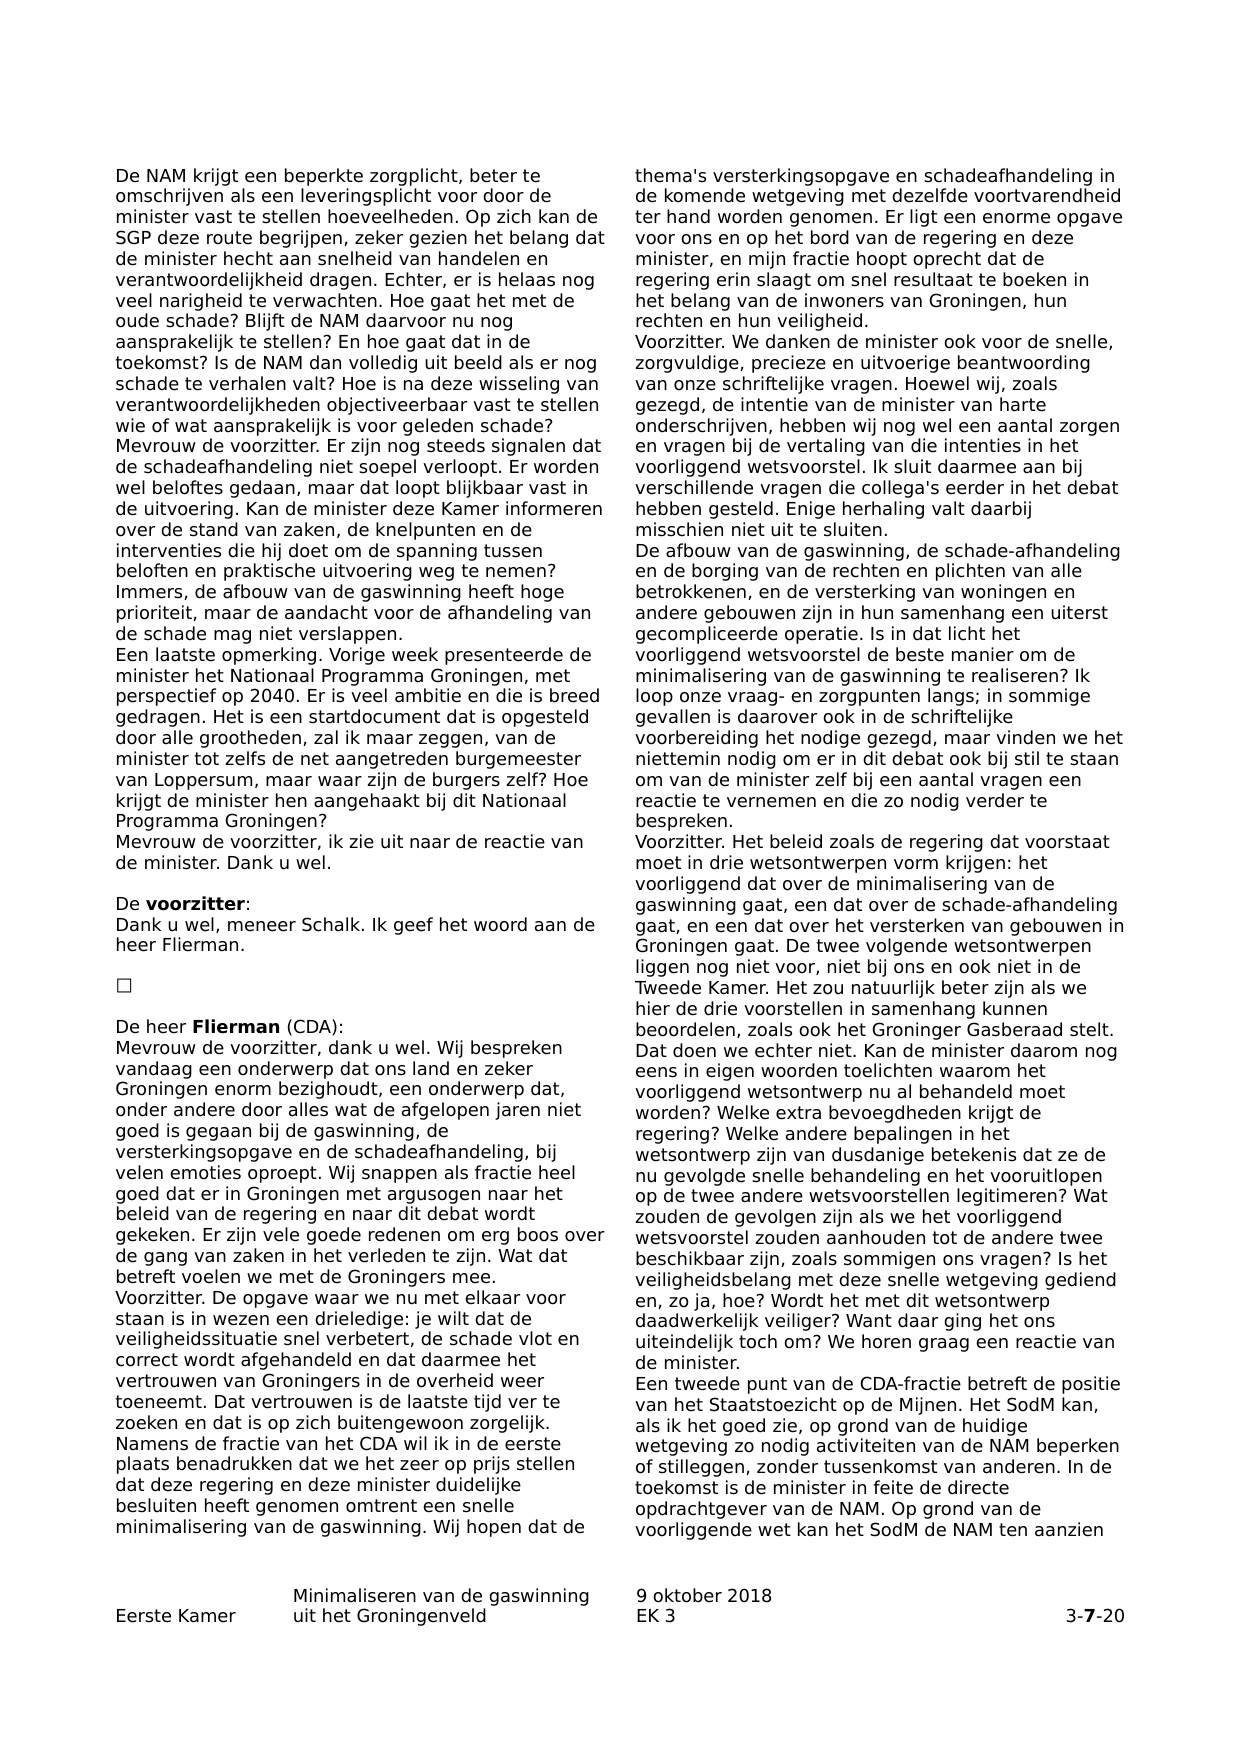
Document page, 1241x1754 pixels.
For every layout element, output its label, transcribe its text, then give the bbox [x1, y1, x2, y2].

text Voorzitter. We danken de minister ook voor de snelle, zorgvuldige, precieze en uitvoerige beantwoording van onze schriftelijke vragen. Hoewel wij, zoals gezegd, de intentie van de minister van harte onderschrijven, hebben wij nog wel een aantal zorgen en vragen bij de vertaling van die intenties in het voorliggend wetsvoorstel. Ik sluit daarmee aan bij verschillende vragen die collega's eerder in het debat hebben gesteld. Enige herhaling valt daarbij misschien niet uit te sluiten. [635, 332, 1125, 540]
text De voorzitter: [115, 894, 605, 914]
text Een laatste opmerking. Vorige week presenteerde de minister het Nationaal Programma Groningen, met perspectief op 2040. Er is veel ambitie en die is breed gedragen. Het is een startdocument dat is opgesteld door alle grootheden, zal ik maar zeggen, van de minister tot zelfs de net aangetreden burgemeester van Loppersum, maar waar zijn de burgers zelf? Hoe krijgt de minister hen aangehaakt bij dit Nationaal Programma Groningen? [115, 644, 605, 832]
text Namens de fractie van het CDA wil ik in de eerste plaats benadrukken dat we het zeer op prijs stellen dat deze regering en deze minister duidelijke besluiten heeft genomen omtrent een snelle minimalisering van de gaswinning. Wij hopen dat de [115, 1433, 605, 1537]
text ⬜ [115, 976, 605, 997]
text De NAM krijgt een beperkte zorgplicht, beter te omschrijven als een leveringsplicht voor door de minister vast te stellen hoeveelheden. Op zich kan de SGP deze route begrijpen, zeker gezien het belang dat de minister hecht aan snelheid van handelen en verantwoordelijkheid dragen. Echter, er is helaas nog veel narigheid te verwachten. Hoe gaat het met de oude schade? Blijft de NAM daarvoor nu nog aansprakelijk te stellen? En hoe gaat dat in de toekomst? Is de NAM dan volledig uit beeld als er nog schade te verhalen valt? Hoe is na deze wisseling van verantwoordelijkheden objectiveerbaar vast te stellen wie of wat aansprakelijk is voor geleden schade? [115, 165, 605, 436]
text Mevrouw de voorzitter, dank u wel. Wij bespreken vandaag een onderwerp dat ons land en zeker Groningen enorm bezighoudt, een onderwerp dat, onder andere door alles wat de afgelopen jaren niet goed is gegaan bij de gaswinning, de versterkingsopgave en de schadeafhandeling, bij velen emoties oproept. Wij snappen als fractie heel goed dat er in Groningen met argusogen naar het beleid van de regering en naar dit debat wordt gekeken. Er zijn vele goede redenen om erg boos over de gang van zaken in het verleden te zijn. Wat dat betreft voelen we met de Groningers mee. [115, 1037, 605, 1287]
text De afbouw van de gaswinning, de schade-afhandeling en de borging van de rechten en plichten van alle betrokkenen, en de versterking van woningen en andere gebouwen zijn in hun samenhang een uiterst gecompliceerde operatie. Is in dat licht het voorliggend wetsvoorstel de beste manier om de minimalisering van de gaswinning te realiseren? Ik loop onze vraag- en zorgpunten langs; in sommige gevallen is daarover ook in de schriftelijke voorbereiding het nodige gezegd, maar vinden we het niettemin nodig om er in dit debat ook bij stil te staan om van de minister zelf bij een aantal vragen een reactie te vernemen en die zo nodig verder te bespreken. [635, 540, 1125, 832]
text De heer Flierman (CDA): [115, 1017, 605, 1037]
text thema's versterkingsopgave en schadeafhandeling in de komende wetgeving met dezelfde voortvarendheid ter hand worden genomen. Er ligt een enorme opgave voor ons en op het bord van de regering en deze minister, en mijn fractie hoopt oprecht dat de regering erin slaagt om snel resultaat te boeken in het belang van de inwoners van Groningen, hun rechten en hun veiligheid. [635, 165, 1125, 332]
text Een tweede punt van de CDA-fractie betreft de positie van het Staatstoezicht op de Mijnen. Het SodM kan, als ik het goed zie, op grond van de huidige wetgeving zo nodig activiteiten van de NAM beperken of stilleggen, zonder tussenkomst van anderen. In de toekomst is de minister in feite de directe opdrachtgever van de NAM. Op grond van de voorliggende wet kan het SodM de NAM ten aanzien [635, 1374, 1125, 1540]
text Mevrouw de voorzitter. Er zijn nog steeds signalen dat de schadeafhandeling niet soepel verloopt. Er worden wel beloftes gedaan, maar dat loopt blijkbaar vast in de uitvoering. Kan de minister deze Kamer informeren over de stand van zaken, de knelpunten en de interventies die hij doet om de spanning tussen beloften en praktische uitvoering weg te nemen? Immers, de afbouw van de gaswinning heeft hoge prioriteit, maar de aandacht voor de afhandeling van de schade mag niet verslappen. [115, 436, 605, 644]
text Voorzitter. De opgave waar we nu met elkaar voor staan is in wezen een drieledige: je wilt dat de veiligheidssituatie snel verbetert, de schade vlot en correct wordt afgehandeld en dat daarmee het vertrouwen van Groningers in de overheid weer toeneemt. Dat vertrouwen is de laatste tijd ver te zoeken en dat is op zich buitengewoon zorgelijk. [115, 1287, 605, 1433]
text Dank u wel, meneer Schalk. Ik geef het woord aan de heer Flierman. [115, 914, 605, 956]
text Voorzitter. Het beleid zoals de regering dat voorstaat moet in drie wetsontwerpen vorm krijgen: het voorliggend dat over de minimalisering van de gaswinning gaat, een dat over de schade-afhandeling gaat, en een dat over het versterken van gebouwen in Groningen gaat. De twee volgende wetsontwerpen liggen nog niet voor, niet bij ons en ook niet in de Tweede Kamer. Het zou natuurlijk beter zijn als we hier de drie voorstellen in samenhang kunnen beoordelen, zoals ook het Groninger Gasberaad stelt. Dat doen we echter niet. Kan de minister daarom nog eens in eigen woorden toelichten waarom het voorliggend wetsontwerp nu al behandeld moet worden? Welke extra bevoegdheden krijgt de regering? Welke andere bepalingen in het wetsontwerp zijn van dusdanige betekenis dat ze de nu gevolgde snelle behandeling en het vooruitlopen op de twee andere wetsvoorstellen legitimeren? Wat zouden de gevolgen zijn als we het voorliggend wetsvoorstel zouden aanhouden tot de andere twee beschikbaar zijn, zoals sommigen ons vragen? Is het veiligheidsbelang met deze snelle wetgeving gediend en, zo ja, hoe? Wordt het met dit wetsontwerp daadwerkelijk veiliger? Want daar ging het ons uiteindelijk toch om? We horen graag een reactie van de minister. [635, 832, 1125, 1374]
text Mevrouw de voorzitter, ik zie uit naar de reactie van de minister. Dank u wel. [115, 832, 605, 874]
